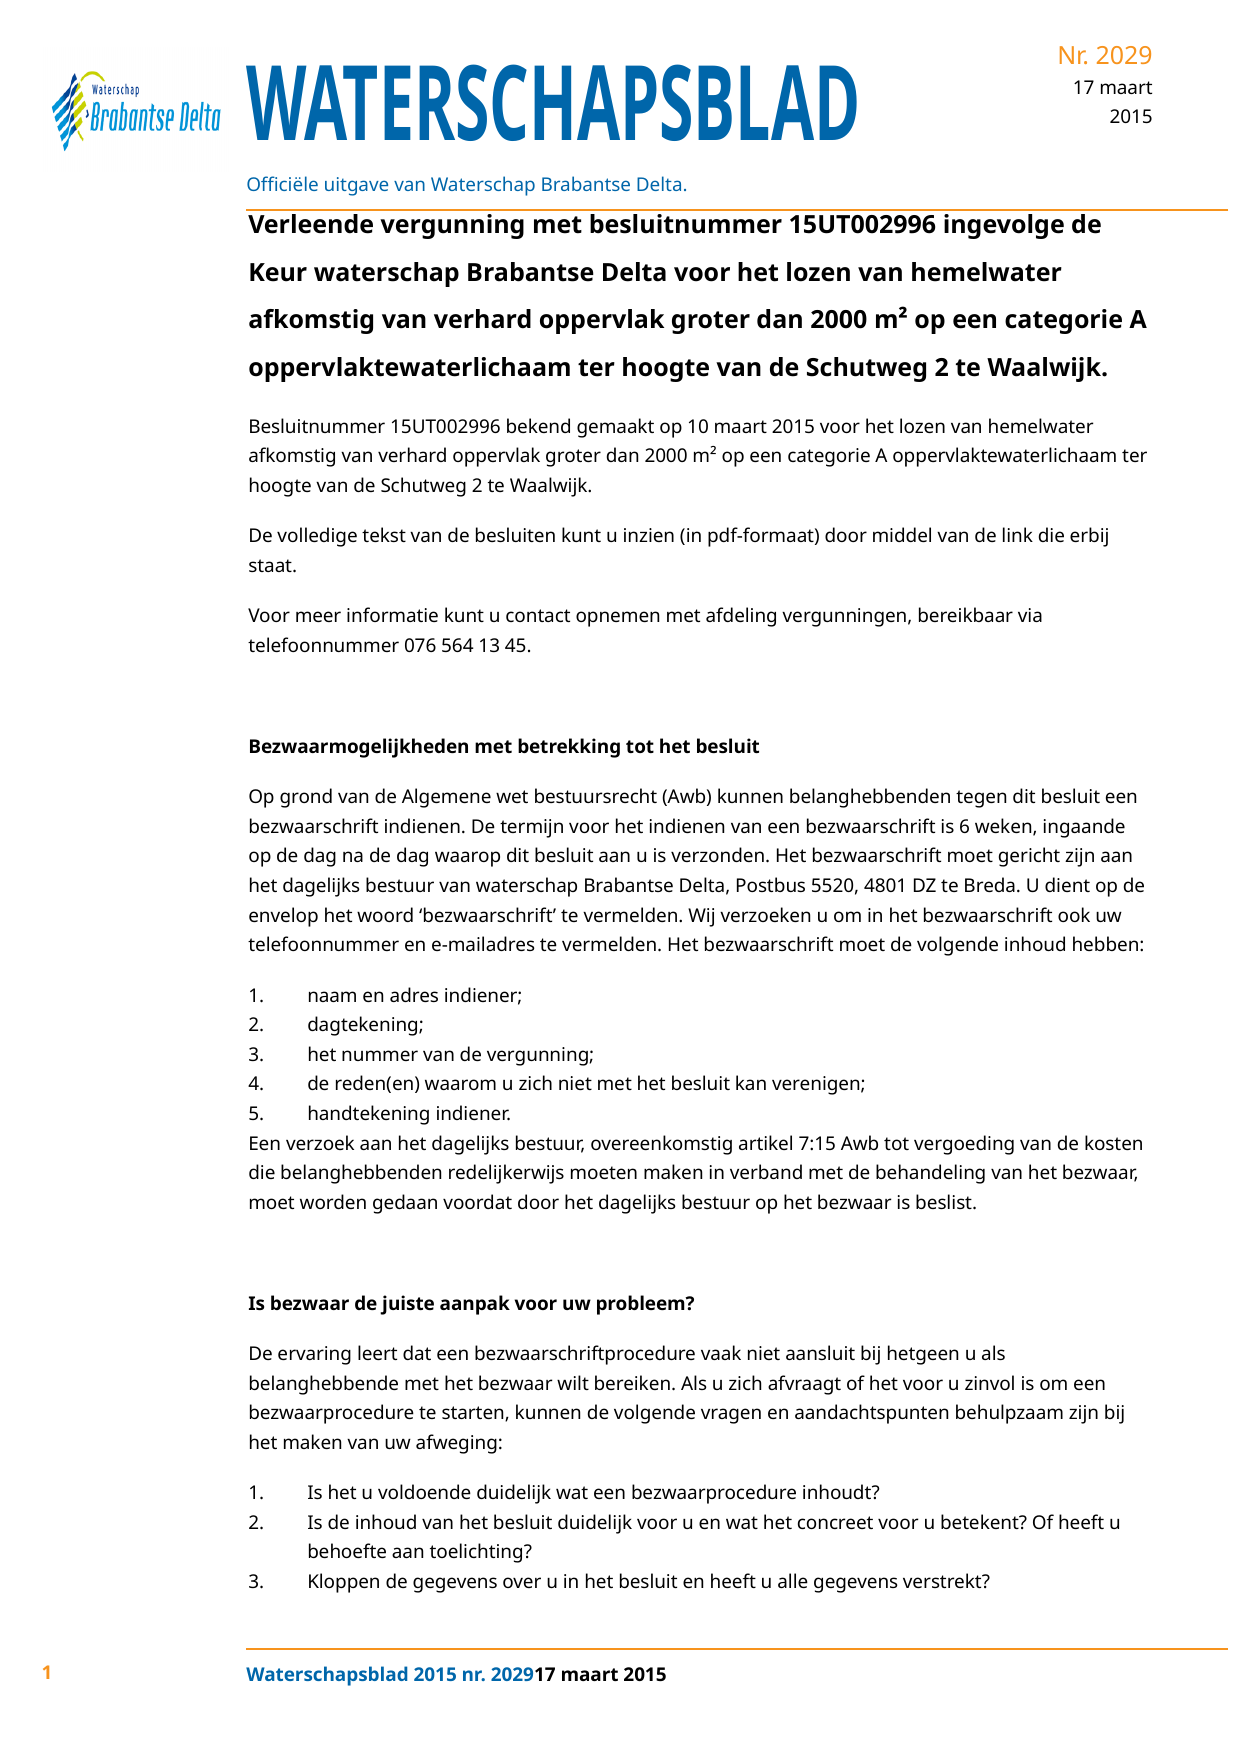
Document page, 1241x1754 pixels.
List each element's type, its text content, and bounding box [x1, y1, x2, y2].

text Is bezwaar de juiste aanpak voor uw probleem? [248, 1290, 1152, 1316]
text Bezwaarmogelijkheden met betrekking tot het besluit [248, 733, 1152, 759]
text Een verzoek aan het dagelijks bestuur, overeenkomstig artikel 7:15 Awb tot vergoeding van de kosten die belanghebbenden redelijkerwijs moeten maken in verband met de behandeling van het bezwaar, moet worden gedaan voordat door het dagelijks bestuur op het bezwaar is beslist. [248, 1130, 1152, 1215]
list naam en adres indiener; [248, 982, 1152, 1008]
text De ervaring leert dat een bezwaarschriftprocedure vaak niet aansluit bij hetgeen u als belanghebbende met het bezwaar wilt bereiken. Als u zich afvraagt of het voor u zinvol is om een bezwaarprocedure te starten, kunnen de volgende vragen en aandachtspunten behulpzaam zijn bij het maken van uw afweging: [248, 1340, 1152, 1455]
list het nummer van de vergunning; [248, 1041, 1152, 1067]
text Voor meer informatie kunt u contact opnemen met afdeling vergunningen, bereikbaar via telefoonnummer 076 564 13 45. [248, 603, 1152, 658]
list Is de inhoud van het besluit duidelijk voor u en wat het concreet voor u betekent? Of heeft u behoefte aan toelichting? [248, 1509, 1152, 1564]
text Besluitnummer 15UT002996 bekend gemaakt op 10 maart 2015 voor het lozen van hemelwater afkomstig van verhard oppervlak groter dan 2000 m² op een categorie A oppervlaktewaterlichaam ter hoogte van de Schutweg 2 te Waalwijk. [248, 413, 1152, 498]
list Is het u voldoende duidelijk wat een bezwaarprocedure inhoudt? [248, 1479, 1152, 1505]
list Kloppen de gegevens over u in het besluit en heeft u alle gegevens verstrekt? [248, 1568, 1152, 1594]
list de reden(en) waarom u zich niet met het besluit kan verenigen; [248, 1071, 1152, 1096]
picture [41, 47, 231, 172]
text Verleende vergunning met besluitnummer 15UT002996 ingevolge de Keur waterschap Brabantse Delta voor het lozen van hemelwater afkomstig van verhard oppervlak groter dan 2000 m² op een categorie A oppervlaktewaterlichaam ter hoogte van de Schutweg 2 te Waalwijk. [248, 211, 1152, 384]
list handtekening indiener. [248, 1100, 1152, 1126]
text Op grond van de Algemene wet bestuursrecht (Awb) kunnen belanghebbenden tegen dit besluit een bezwaarschrift indienen. De termijn voor het indienen van een bezwaarschrift is 6 weken, ingaande op de dag na de dag waarop dit besluit aan u is verzonden. Het bezwaarschrift moet gericht zijn aan het dagelijks bestuur van waterschap Brabantse Delta, Postbus 5520, 4801 DZ te Breda. U dient op de envelop het woord ‘bezwaarschrift’ te vermelden. Wij verzoeken u om in het bezwaarschrift ook uw telefoonnummer en e‑mailadres te vermelden. Het bezwaarschrift moet de volgende inhoud hebben: [248, 783, 1152, 957]
text De volledige tekst van de besluiten kunt u inzien (in pdf-formaat) door middel van de link die erbij staat. [248, 523, 1152, 578]
list dagtekening; [248, 1011, 1152, 1037]
